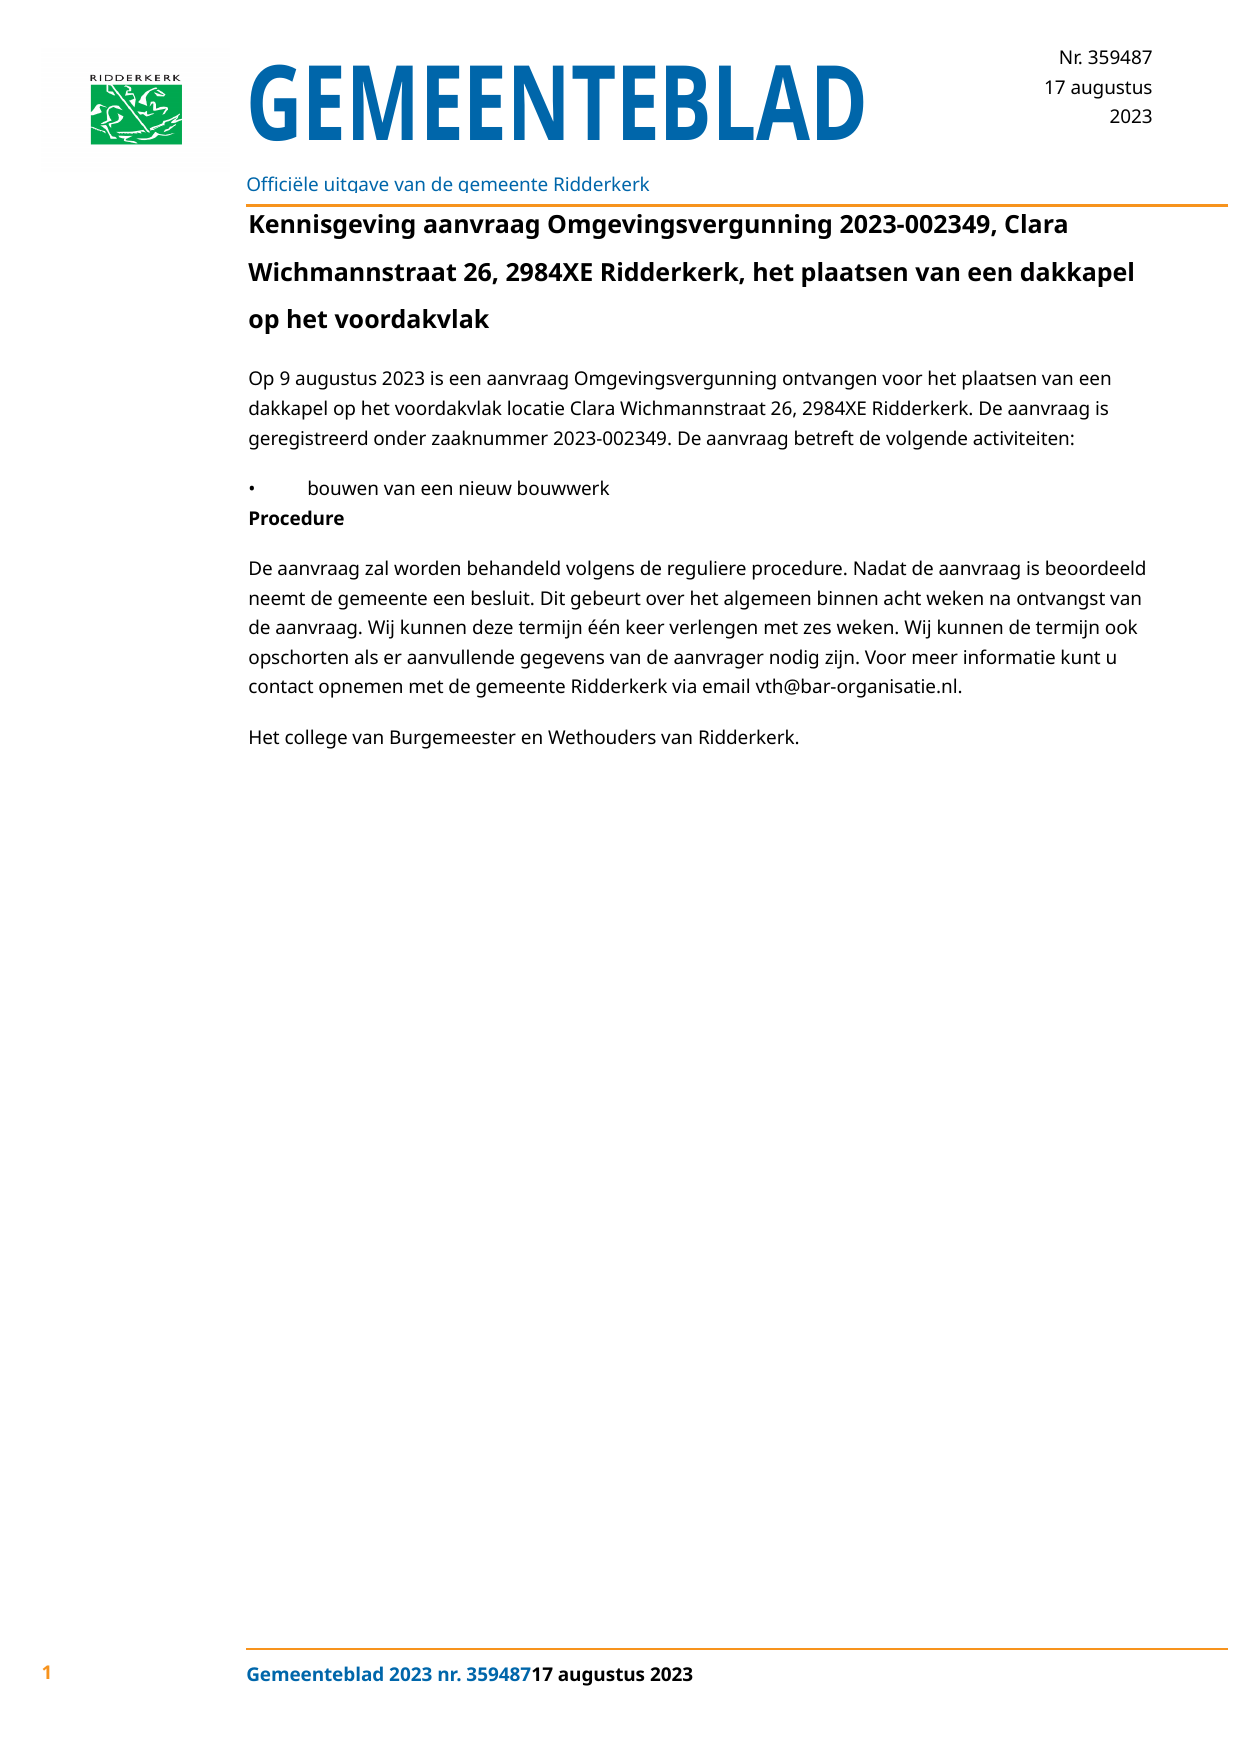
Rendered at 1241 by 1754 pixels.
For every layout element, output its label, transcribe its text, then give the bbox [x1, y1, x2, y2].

text Procedure [248, 505, 1152, 530]
list bouwen van een nieuw bouwwerk [248, 475, 1152, 501]
text Het college van Burgemeester en Wethouders van Ridderkerk. [248, 724, 1152, 749]
text Op 9 augustus 2023 is een aanvraag Omgevingsvergunning ontvangen voor het plaatsen van een dakkapel op het voordakvlak locatie Clara Wichmannstraat 26, 2984XE Ridderkerk. De aanvraag is geregistreerd onder zaaknummer 2023-002349. De aanvraag betreft de volgende activiteiten: [248, 366, 1152, 450]
picture [41, 47, 231, 172]
text Kennisgeving aanvraag Omgevingsvergunning 2023-002349, Clara Wichmannstraat 26, 2984XE Ridderkerk, het plaatsen van een dakkapel op het voordakvlak [248, 207, 1152, 336]
text De aanvraag zal worden behandeld volgens de reguliere procedure. Nadat de aanvraag is beoordeeld neemt de gemeente een besluit. Dit gebeurt over het algemeen binnen acht weken na ontvangst van de aanvraag. Wij kunnen deze termijn één keer verlengen met zes weken. Wij kunnen de termijn ook opschorten als er aanvullende gegevens van de aanvrager nodig zijn. Voor meer informatie kunt u contact opnemen met de gemeente Ridderkerk via email vth@bar-organisatie.nl. [248, 555, 1152, 699]
